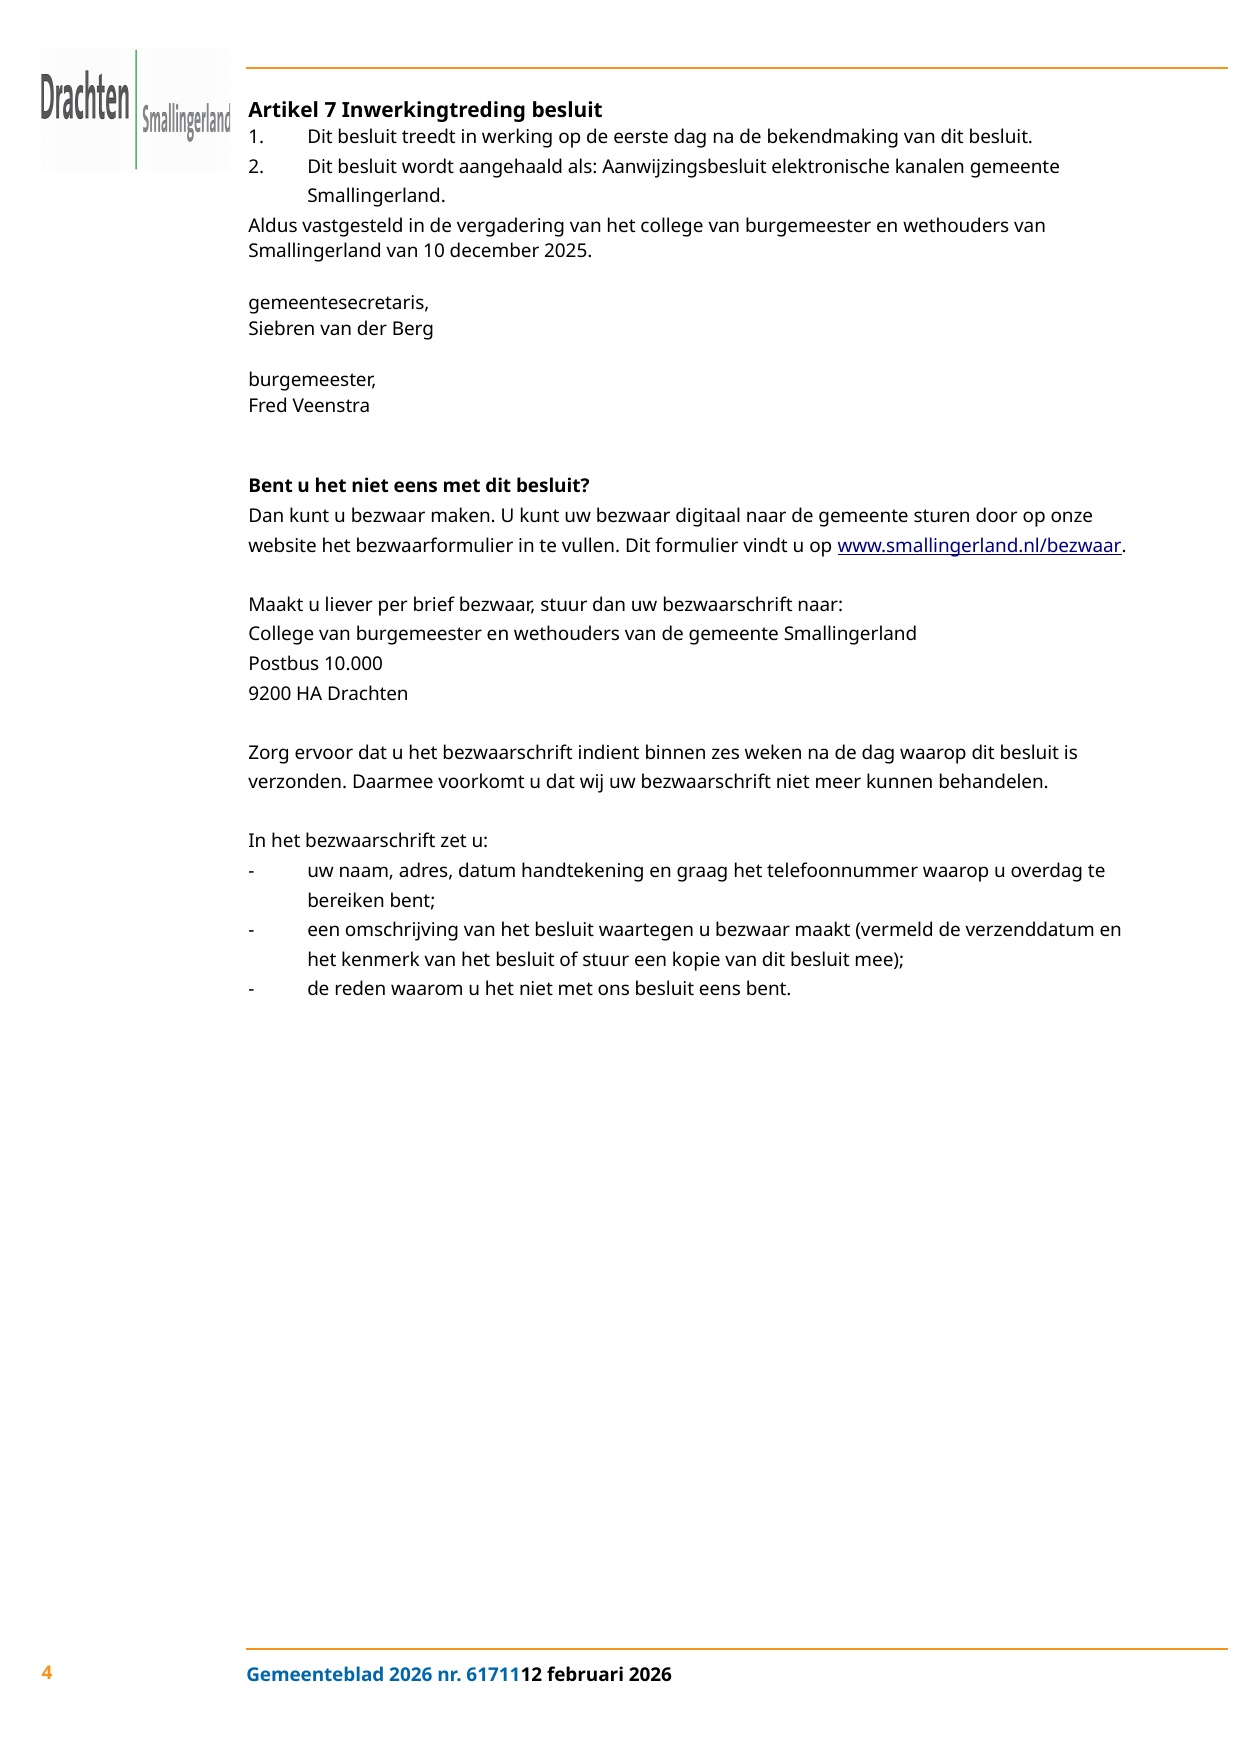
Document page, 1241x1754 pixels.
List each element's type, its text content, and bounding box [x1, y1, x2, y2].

text Bent u het niet eens met dit besluit? [248, 473, 1152, 498]
text Dan kunt u bezwaar maken. U kunt uw bezwaar digitaal naar de gemeente sturen door op onze website het bezwaarformulier in te vullen. Dit formulier vindt u op www.smallingerland.nl/bezwaar. [248, 502, 1152, 558]
picture [41, 47, 231, 172]
list een omschrijving van het besluit waartegen u bezwaar maakt (vermeld de verzenddatum en het kenmerk van het besluit of stuur een kopie van dit besluit mee); [248, 916, 1152, 972]
list Dit besluit wordt aangehaald als: Aanwijzingsbesluit elektronische kanalen gemeente Smallingerland. [248, 153, 1152, 208]
text Aldus vastgesteld in de vergadering van het college van burgemeester en wethouders van Smallingerland van 10 december 2025. [248, 212, 1152, 263]
text Fred Veenstra [248, 392, 1152, 418]
text gemeentesecretaris, [248, 289, 1152, 315]
text Artikel 7 Inwerkingtreding besluit [248, 95, 1152, 123]
text 9200 HA Drachten [248, 680, 1152, 706]
text burgemeester, [248, 366, 1152, 392]
text Zorg ervoor dat u het bezwaarschrift indient binnen zes weken na de dag waarop dit besluit is verzonden. Daarmee voorkomt u dat wij uw bezwaarschrift niet meer kunnen behandelen. [248, 739, 1152, 794]
list uw naam, adres, datum handtekening en graag het telefoonnummer waarop u overdag te bereiken bent; [248, 857, 1152, 913]
list Dit besluit treedt in werking op de eerste dag na de bekendmaking van dit besluit. [248, 123, 1152, 149]
list de reden waarom u het niet met ons besluit eens bent. [248, 976, 1152, 1001]
text Siebren van der Berg [248, 315, 1152, 341]
text In het bezwaarschrift zet u: [248, 828, 1152, 853]
text College van burgemeester en wethouders van de gemeente Smallingerland [248, 621, 1152, 646]
text Postbus 10.000 [248, 650, 1152, 676]
text Maakt u liever per brief bezwaar, stuur dan uw bezwaarschrift naar: [248, 591, 1152, 617]
